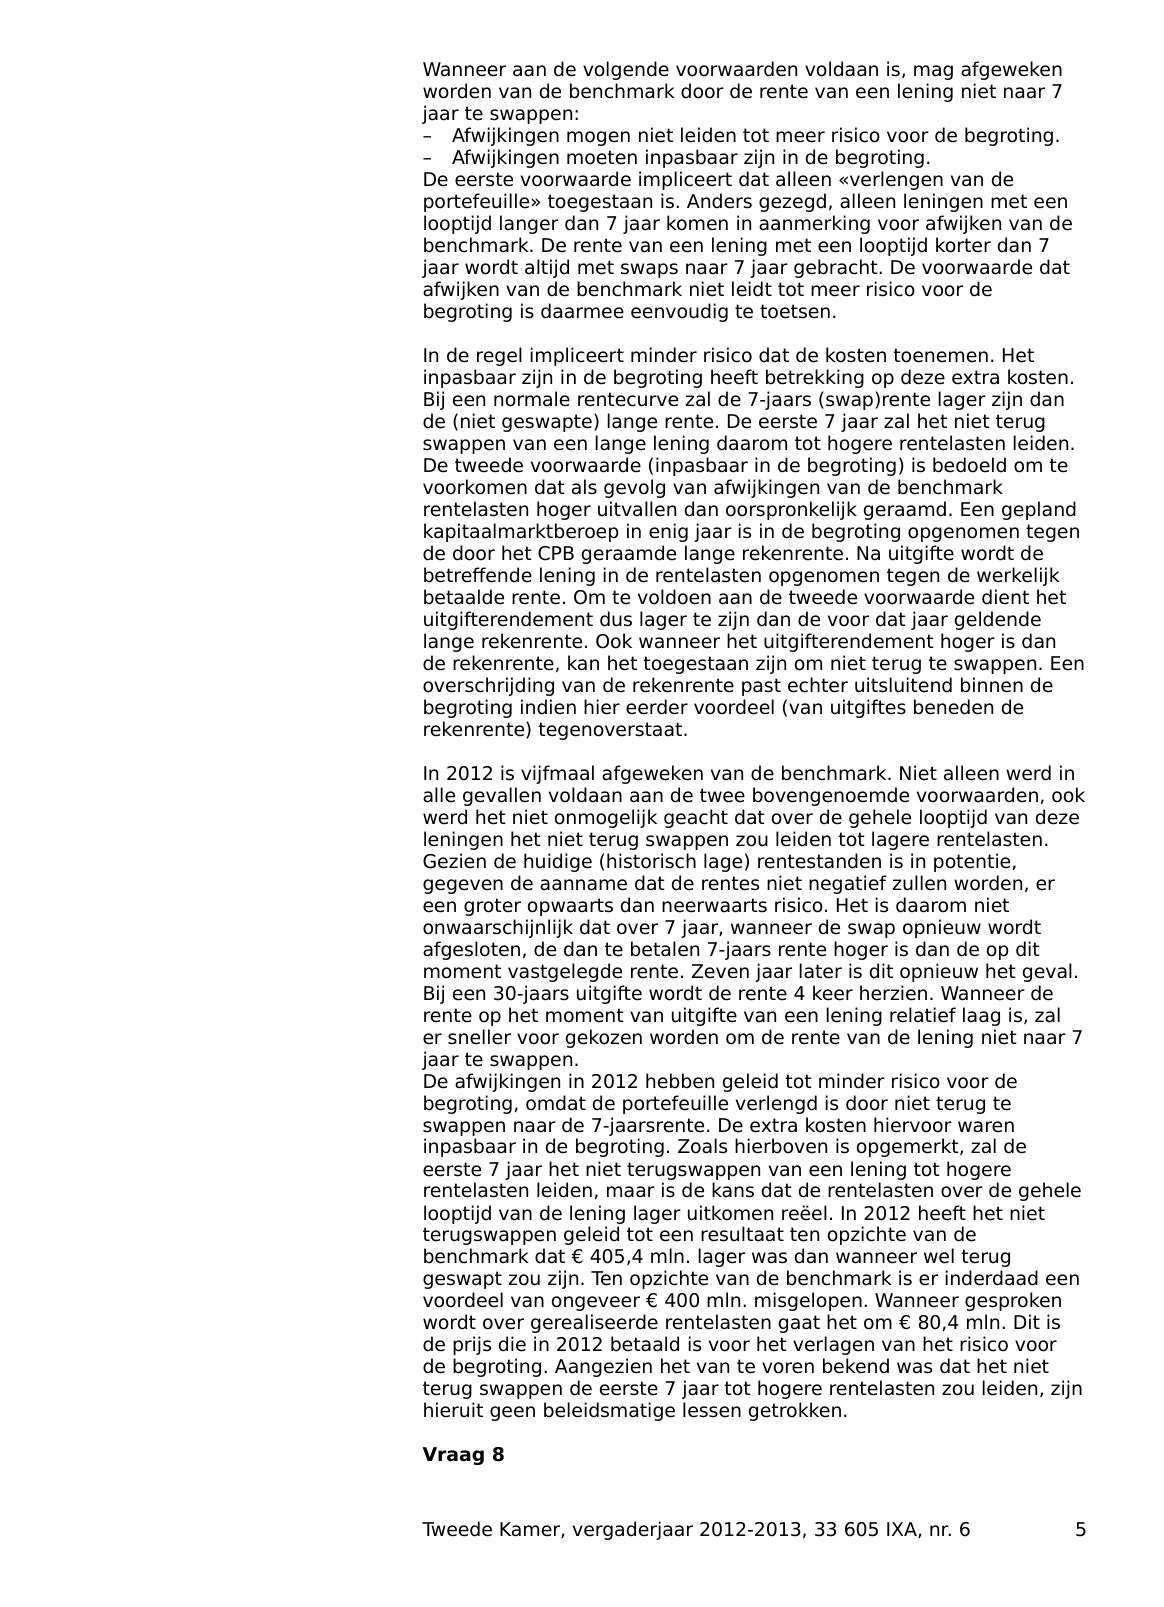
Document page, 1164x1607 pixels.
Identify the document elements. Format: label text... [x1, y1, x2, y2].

text Vraag 8 [422, 1444, 1087, 1466]
text – Afwijkingen mogen niet leiden tot meer risico voor de begroting. [422, 125, 1087, 147]
text In de regel impliceert minder risico dat de kosten toenemen. Het inpasbaar zijn in de begroting heeft betrekking op deze extra kosten. Bij een normale rentecurve zal de 7-jaars (swap)rente lager zijn dan de (niet geswapte) lange rente. De eerste 7 jaar zal het niet terug swappen van een lange lening daarom tot hogere rentelasten leiden. De tweede voorwaarde (inpasbaar in de begroting) is bedoeld om te voorkomen dat als gevolg van afwijkingen van de benchmark rentelasten hoger uitvallen dan oorspronkelijk geraamd. Een gepland kapitaalmarktberoep in enig jaar is in de begroting opgenomen tegen de door het CPB geraamde lange rekenrente. Na uitgifte wordt de betreffende lening in de rentelasten opgenomen tegen de werkelijk betaalde rente. Om te voldoen aan de tweede voorwaarde dient het uitgifterendement dus lager te zijn dan de voor dat jaar geldende lange rekenrente. Ook wanneer het uitgifterendement hoger is dan de rekenrente, kan het toegestaan zijn om niet terug te swappen. Een overschrijding van de rekenrente past echter uitsluitend binnen de begroting indien hier eerder voordeel (van uitgiftes beneden de rekenrente) tegenoverstaat. [422, 345, 1087, 741]
text In 2012 is vijfmaal afgeweken van de benchmark. Niet alleen werd in alle gevallen voldaan aan de twee bovengenoemde voorwaarden, ook werd het niet onmogelijk geacht dat over de gehele looptijd van deze leningen het niet terug swappen zou leiden tot lagere rentelasten. Gezien de huidige (historisch lage) rentestanden is in potentie, gegeven de aanname dat de rentes niet negatief zullen worden, er een groter opwaarts dan neerwaarts risico. Het is daarom niet onwaarschijnlijk dat over 7 jaar, wanneer de swap opnieuw wordt afgesloten, de dan te betalen 7-jaars rente hoger is dan de op dit moment vastgelegde rente. Zeven jaar later is dit opnieuw het geval. Bij een 30-jaars uitgifte wordt de rente 4 keer herzien. Wanneer de rente op het moment van uitgifte van een lening relatief laag is, zal er sneller voor gekozen worden om de rente van de lening niet naar 7 jaar te swappen. [422, 763, 1087, 1071]
text De eerste voorwaarde impliceert dat alleen «verlengen van de portefeuille» toegestaan is. Anders gezegd, alleen leningen met een looptijd langer dan 7 jaar komen in aanmerking voor afwijken van de benchmark. De rente van een lening met een looptijd korter dan 7 jaar wordt altijd met swaps naar 7 jaar gebracht. De voorwaarde dat afwijken van de benchmark niet leidt tot meer risico voor de begroting is daarmee eenvoudig te toetsen. [422, 169, 1087, 323]
text Wanneer aan de volgende voorwaarden voldaan is, mag afgeweken worden van de benchmark door de rente van een lening niet naar 7 jaar te swappen: [422, 59, 1087, 125]
text – Afwijkingen moeten inpasbaar zijn in de begroting. [422, 147, 1087, 169]
text De afwijkingen in 2012 hebben geleid tot minder risico voor de begroting, omdat de portefeuille verlengd is door niet terug te swappen naar de 7-jaarsrente. De extra kosten hiervoor waren inpasbaar in de begroting. Zoals hierboven is opgemerkt, zal de eerste 7 jaar het niet terugswappen van een lening tot hogere rentelasten leiden, maar is de kans dat de rentelasten over de gehele looptijd van de lening lager uitkomen reëel. In 2012 heeft het niet terugswappen geleid tot een resultaat ten opzichte van de benchmark dat € 405,4 mln. lager was dan wanneer wel terug geswapt zou zijn. Ten opzichte van de benchmark is er inderdaad een voordeel van ongeveer € 400 mln. misgelopen. Wanneer gesproken wordt over gerealiseerde rentelasten gaat het om € 80,4 mln. Dit is de prijs die in 2012 betaald is voor het verlagen van het risico voor de begroting. Aangezien het van te voren bekend was dat het niet terug swappen de eerste 7 jaar tot hogere rentelasten zou leiden, zijn hieruit geen beleidsmatige lessen getrokken. [422, 1071, 1087, 1422]
